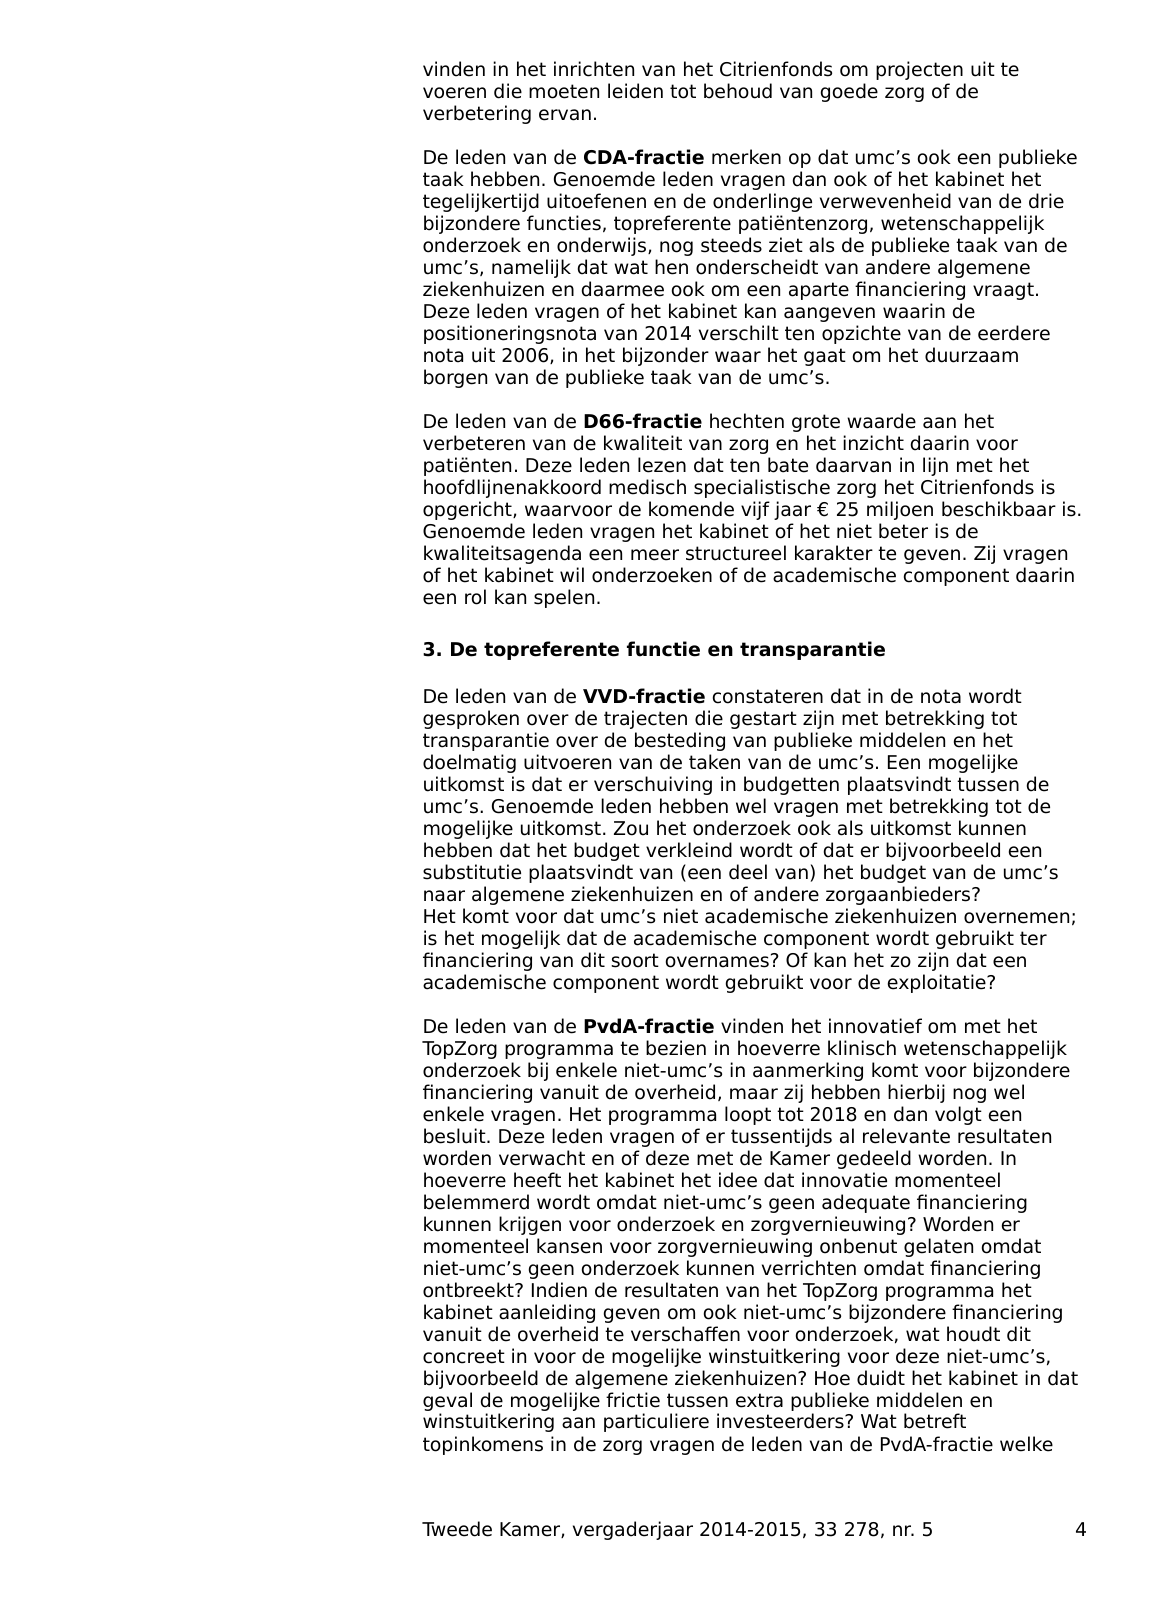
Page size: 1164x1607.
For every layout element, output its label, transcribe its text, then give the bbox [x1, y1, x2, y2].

text vinden in het inrichten van het Citrienfonds om projecten uit te voeren die moeten leiden tot behoud van goede zorg of de verbetering ervan. [422, 59, 1087, 125]
subtitle 3. De topreferente functie en transparantie [422, 639, 1087, 661]
text Deze leden vragen of het kabinet kan aangeven waarin de positioneringsnota van 2014 verschilt ten opzichte van de eerdere nota uit 2006, in het bijzonder waar het gaat om het duurzaam borgen van de publieke taak van de umc’s. [422, 301, 1087, 389]
text De leden van de VVD-fractie constateren dat in de nota wordt gesproken over de trajecten die gestart zijn met betrekking tot transparantie over de besteding van publieke middelen en het doelmatig uitvoeren van de taken van de umc’s. Een mogelijke uitkomst is dat er verschuiving in budgetten plaatsvindt tussen de umc’s. Genoemde leden hebben wel vragen met betrekking tot de mogelijke uitkomst. Zou het onderzoek ook als uitkomst kunnen hebben dat het budget verkleind wordt of dat er bijvoorbeeld een substitutie plaatsvindt van (een deel van) het budget van de umc’s naar algemene ziekenhuizen en of andere zorgaanbieders? [422, 686, 1087, 906]
text De leden van de CDA-fractie merken op dat umc’s ook een publieke taak hebben. Genoemde leden vragen dan ook of het kabinet het tegelijkertijd uitoefenen en de onderlinge verwevenheid van de drie bijzondere functies, topreferente patiëntenzorg, wetenschappelijk onderzoek en onderwijs, nog steeds ziet als de publieke taak van de umc’s, namelijk dat wat hen onderscheidt van andere algemene ziekenhuizen en daarmee ook om een aparte financiering vraagt. [422, 147, 1087, 301]
text De leden van de D66-fractie hechten grote waarde aan het verbeteren van de kwaliteit van zorg en het inzicht daarin voor patiënten. Deze leden lezen dat ten bate daarvan in lijn met het hoofdlijnenakkoord medisch specialistische zorg het Citrienfonds is opgericht, waarvoor de komende vijf jaar € 25 miljoen beschikbaar is. Genoemde leden vragen het kabinet of het niet beter is de kwaliteitsagenda een meer structureel karakter te geven. Zij vragen of het kabinet wil onderzoeken of de academische component daarin een rol kan spelen. [422, 411, 1087, 609]
text De leden van de PvdA-fractie vinden het innovatief om met het TopZorg programma te bezien in hoeverre klinisch wetenschappelijk onderzoek bij enkele niet-umc’s in aanmerking komt voor bijzondere financiering vanuit de overheid, maar zij hebben hierbij nog wel enkele vragen. Het programma loopt tot 2018 en dan volgt een besluit. Deze leden vragen of er tussentijds al relevante resultaten worden verwacht en of deze met de Kamer gedeeld worden. In hoeverre heeft het kabinet het idee dat innovatie momenteel belemmerd wordt omdat niet-umc’s geen adequate financiering kunnen krijgen voor onderzoek en zorgvernieuwing? Worden er momenteel kansen voor zorgvernieuwing onbenut gelaten omdat niet-umc’s geen onderzoek kunnen verrichten omdat financiering ontbreekt? Indien de resultaten van het TopZorg programma het kabinet aanleiding geven om ook niet-umc’s bijzondere financiering vanuit de overheid te verschaffen voor onderzoek, wat houdt dit concreet in voor de mogelijke winstuitkering voor deze niet-umc’s, bijvoorbeeld de algemene ziekenhuizen? Hoe duidt het kabinet in dat geval de mogelijke frictie tussen extra publieke middelen en winstuitkering aan particuliere investeerders? Wat betreft topinkomens in de zorg vragen de leden van de PvdA-fractie welke [422, 1016, 1087, 1455]
text Het komt voor dat umc’s niet academische ziekenhuizen overnemen; is het mogelijk dat de academische component wordt gebruikt ter financiering van dit soort overnames? Of kan het zo zijn dat een academische component wordt gebruikt voor de exploitatie? [422, 906, 1087, 994]
